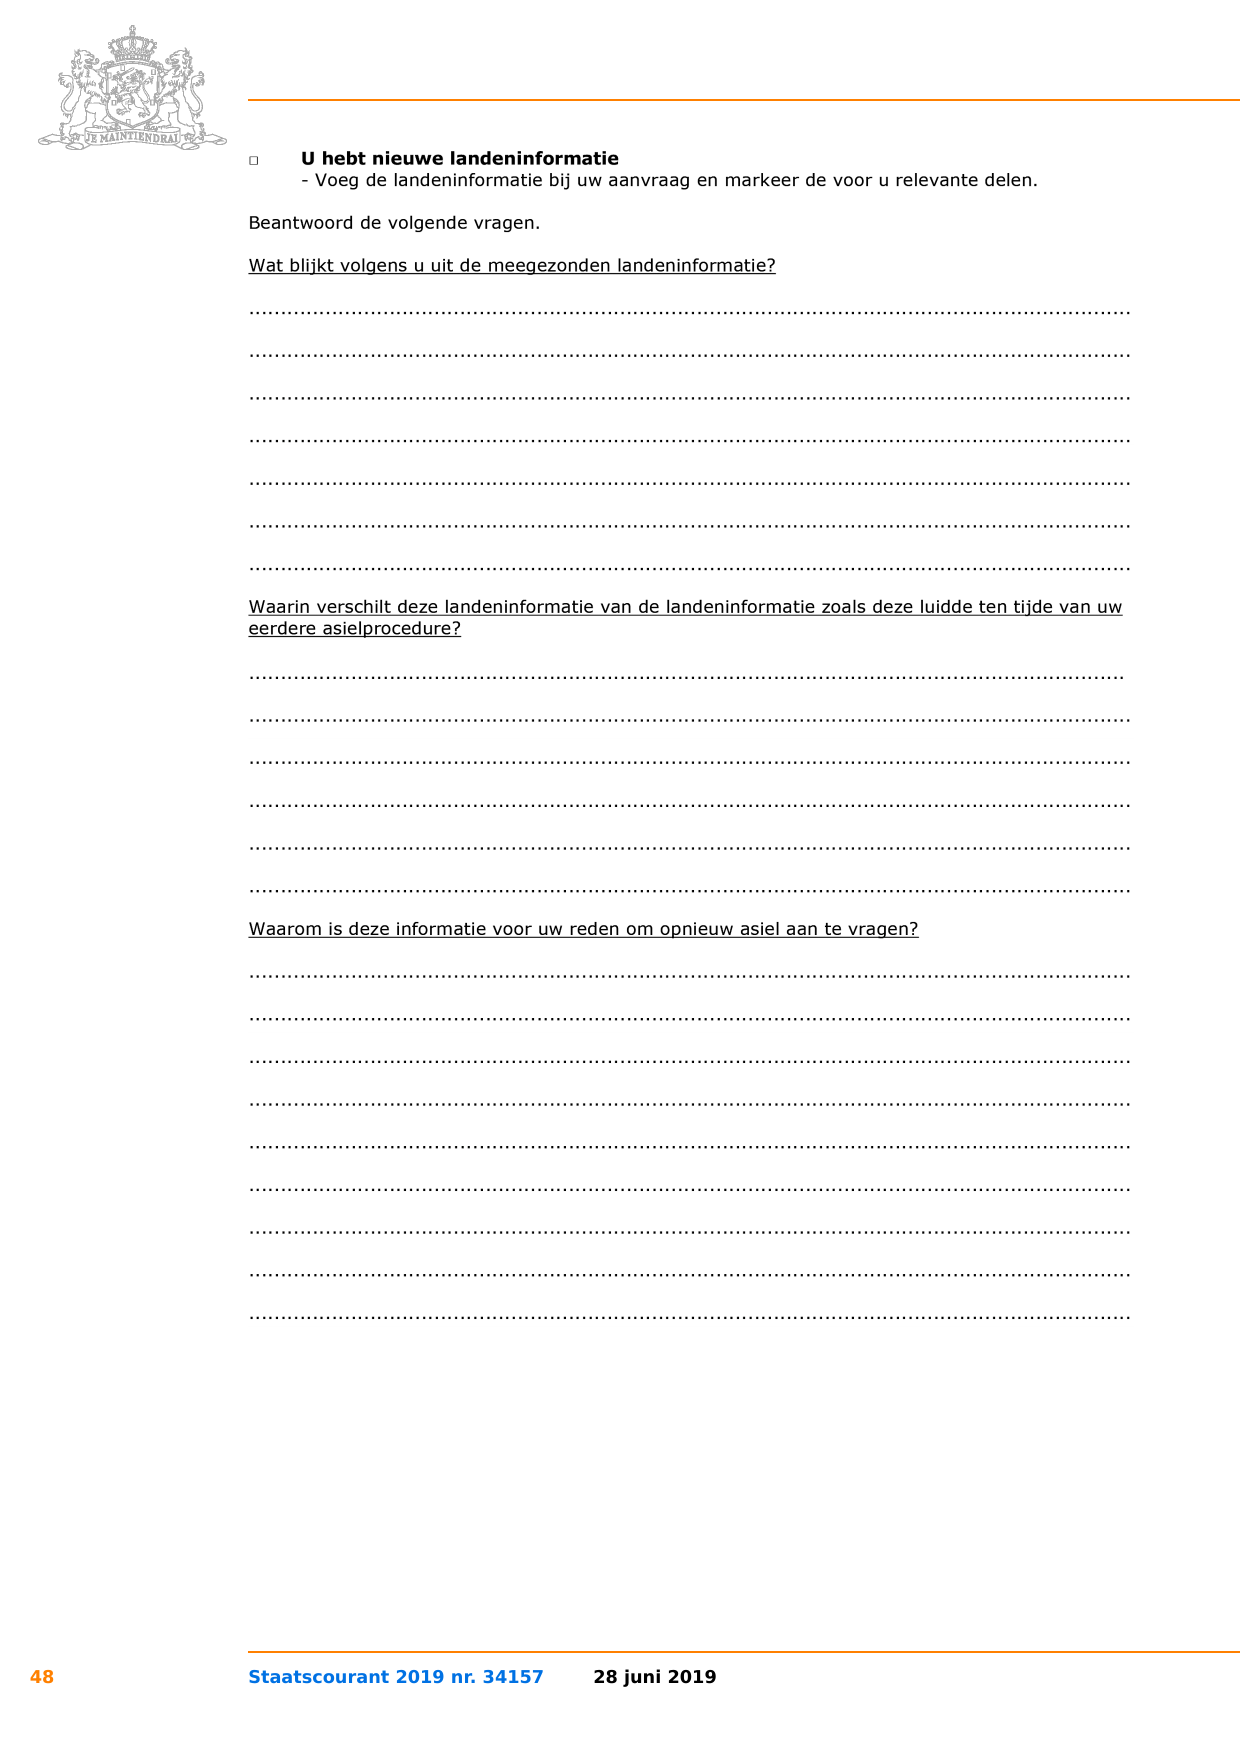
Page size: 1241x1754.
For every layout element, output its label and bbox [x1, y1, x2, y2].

picture [38, 25, 227, 150]
picture [248, 151, 1134, 1327]
